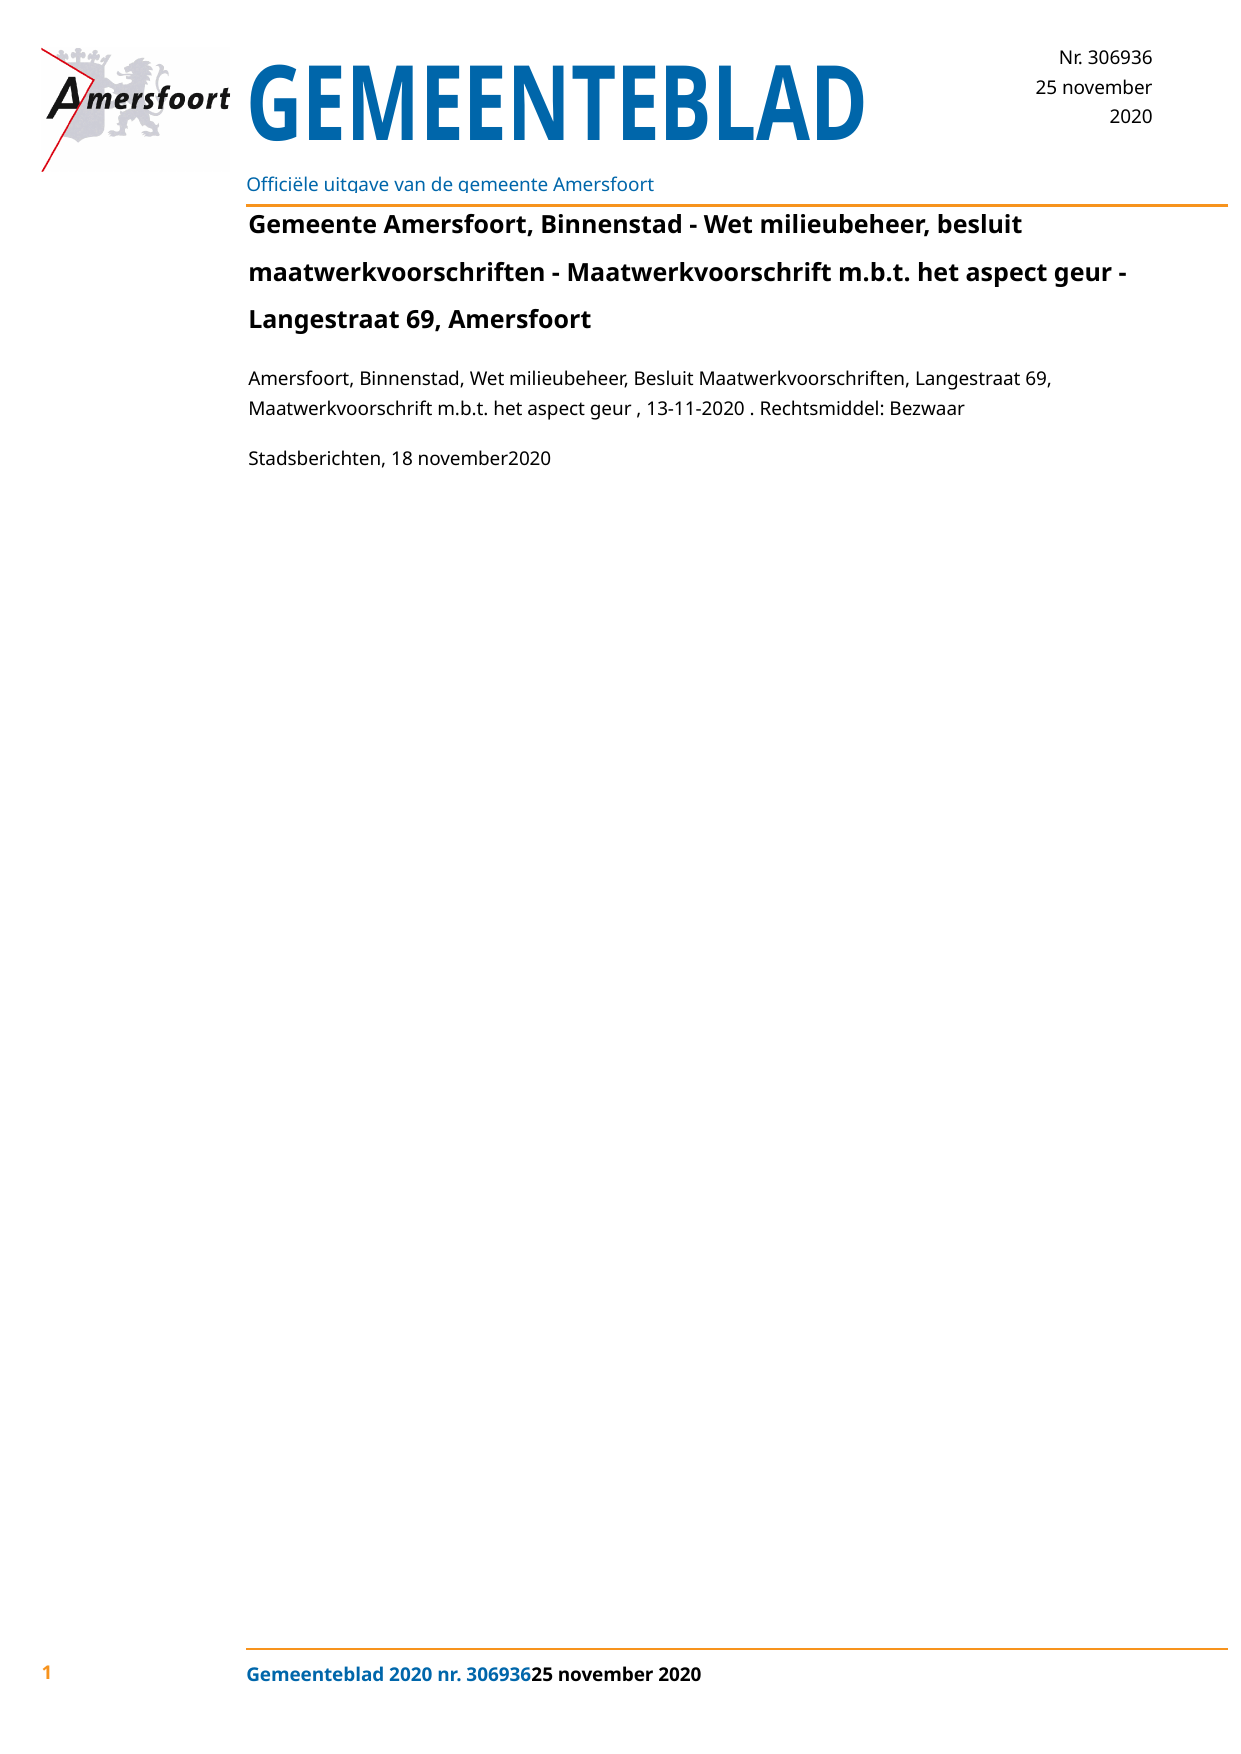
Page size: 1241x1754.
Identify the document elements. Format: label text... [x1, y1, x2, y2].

text Stadsberichten, 18 november2020 [248, 446, 1152, 471]
text Amersfoort, Binnenstad, Wet milieubeheer, Besluit Maatwerkvoorschriften, Langestraat 69, Maatwerkvoorschrift m.b.t. het aspect geur , 13-11-2020 . Rechtsmiddel: Bezwaar [248, 366, 1152, 421]
picture [41, 47, 231, 172]
text Gemeente Amersfoort, Binnenstad - Wet milieubeheer, besluit maatwerkvoorschriften - Maatwerkvoorschrift m.b.t. het aspect geur - Langestraat 69, Amersfoort [248, 207, 1152, 336]
